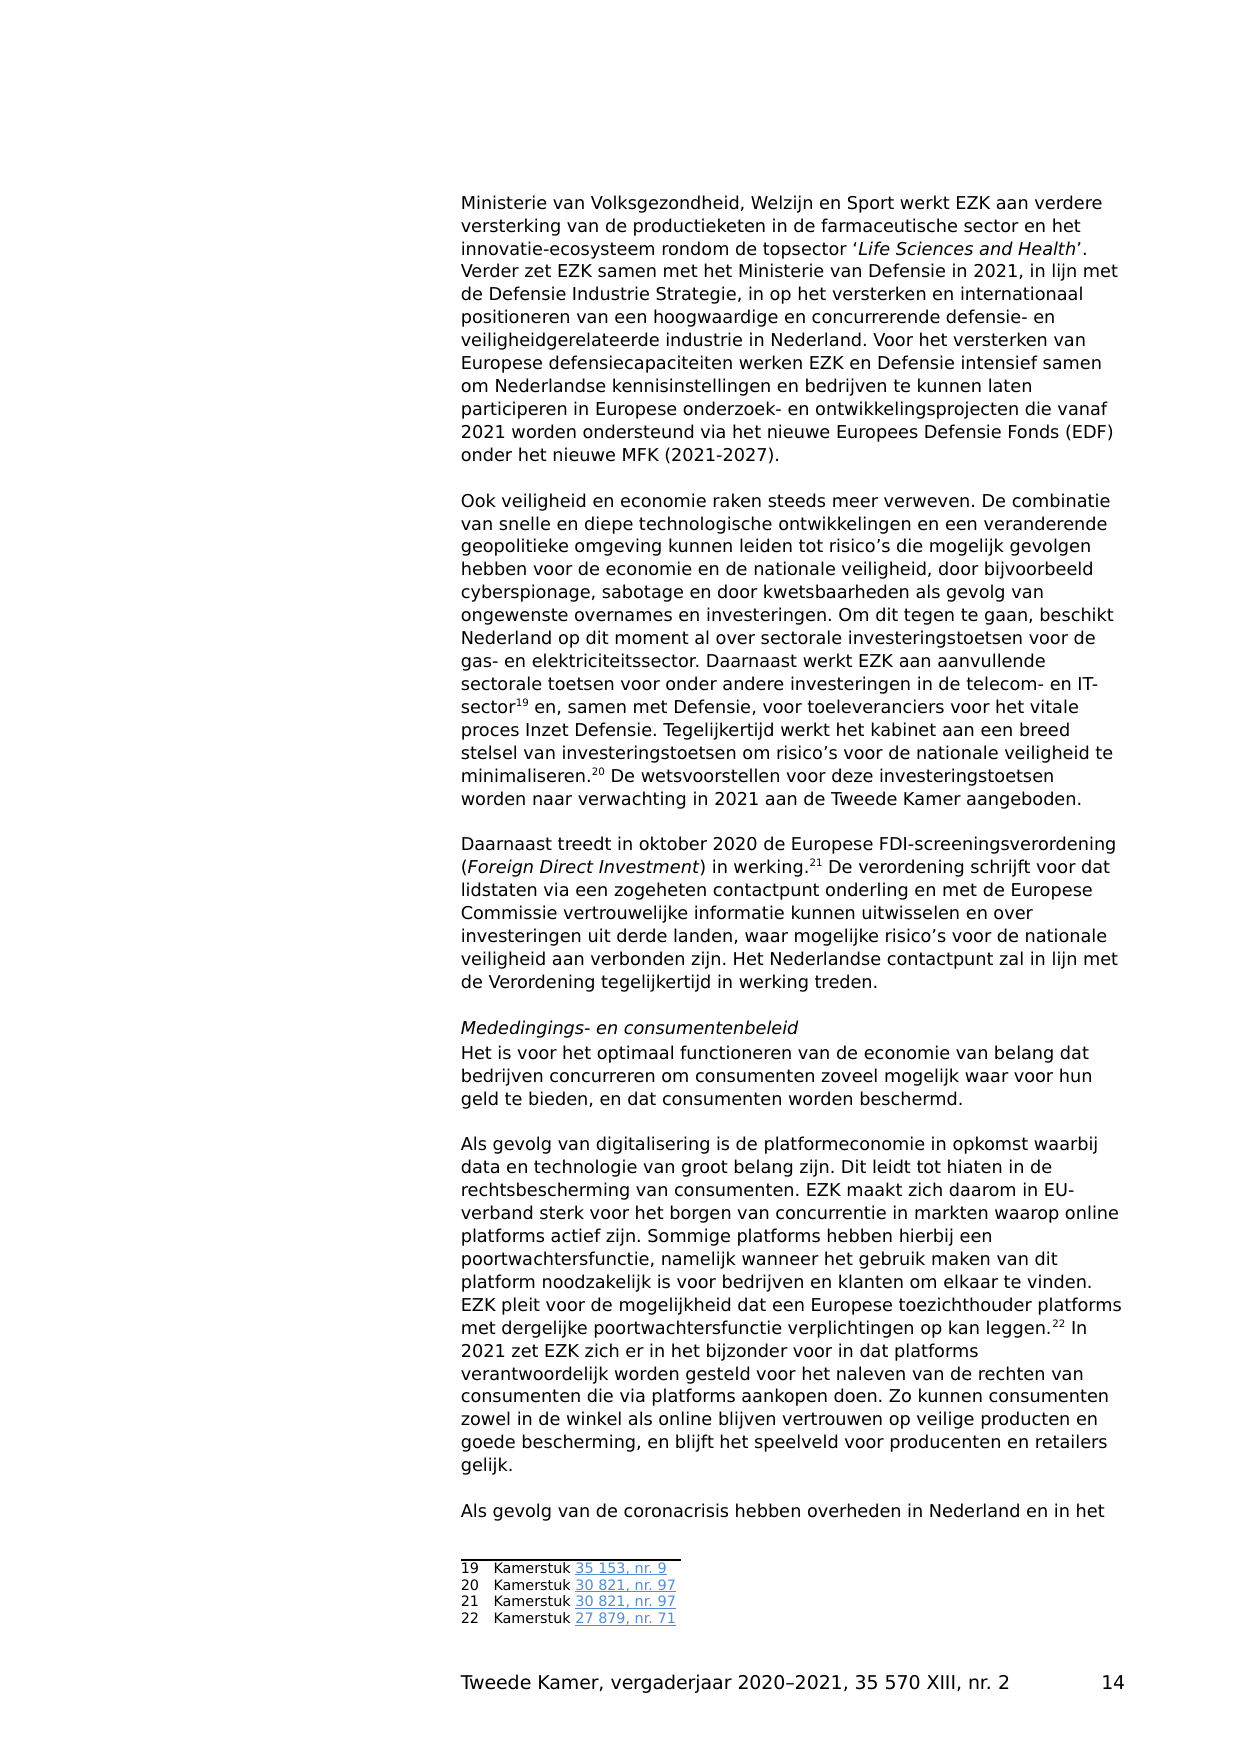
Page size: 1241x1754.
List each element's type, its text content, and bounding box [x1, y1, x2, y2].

text Als gevolg van digitalisering is de platformeconomie in opkomst waarbij data en technologie van groot belang zijn. Dit leidt tot hiaten in de rechtsbescherming van consumenten. EZK maakt zich daarom in EU-verband sterk voor het borgen van concurrentie in markten waarop online platforms actief zijn. Sommige platforms hebben hierbij een poortwachtersfunctie, namelijk wanneer het gebruik maken van dit platform noodzakelijk is voor bedrijven en klanten om elkaar te vinden. EZK pleit voor de mogelijkheid dat een Europese toezichthouder platforms met dergelijke poortwachtersfunctie verplichtingen op kan leggen. In 2021 zet EZK zich er in het bijzonder voor in dat platforms verantwoordelijk worden gesteld voor het naleven van de rechten van consumenten die via platforms aankopen doen. Zo kunnen consumenten zowel in de winkel als online blijven vertrouwen op veilige producten en goede bescherming, en blijft het speelveld voor producenten en retailers gelijk. [461, 1132, 1125, 1476]
text Het is voor het optimaal functioneren van de economie van belang dat bedrijven concurreren om consumenten zoveel mogelijk waar voor hun geld te bieden, en dat consumenten worden beschermd. [461, 1041, 1125, 1109]
text __Kamerstuk 30 821, nr. 97 [461, 1593, 1125, 1610]
text Als gevolg van de coronacrisis hebben overheden in Nederland en in het [461, 1499, 1125, 1522]
text Daarnaast treedt in oktober 2020 de Europese FDI-screeningsverordening (Foreign Direct Investment) in werking. De verordening schrijft voor dat lidstaten via een zogeheten contactpunt onderling en met de Europese Commissie vertrouwelijke informatie kunnen uitwisselen en over investeringen uit derde landen, waar mogelijke risico’s voor de nationale veiligheid aan verbonden zijn. Het Nederlandse contactpunt zal in lijn met de Verordening tegelijkertijd in werking treden. [461, 832, 1125, 993]
text __Kamerstuk 27 879, nr. 71 [461, 1610, 1125, 1627]
text Ook veiligheid en economie raken steeds meer verweven. De combinatie van snelle en diepe technologische ontwikkelingen en een veranderende geopolitieke omgeving kunnen leiden tot risico’s die mogelijk gevolgen hebben voor de economie en de nationale veiligheid, door bijvoorbeeld cyberspionage, sabotage en door kwetsbaarheden als gevolg van ongewenste overnames en investeringen. Om dit tegen te gaan, beschikt Nederland op dit moment al over sectorale investeringstoetsen voor de gas- en elektriciteitssector. Daarnaast werkt EZK aan aanvullende sectorale toetsen voor onder andere investeringen in de telecom- en IT-sector en, samen met Defensie, voor toeleveranciers voor het vitale proces Inzet Defensie. Tegelijkertijd werkt het kabinet aan een breed stelsel van investeringstoetsen om risico’s voor de nationale veiligheid te minimaliseren. De wetsvoorstellen voor deze investeringstoetsen worden naar verwachting in 2021 aan de Tweede Kamer aangeboden. [461, 489, 1125, 809]
text __Kamerstuk 30 821, nr. 97 [461, 1577, 1125, 1593]
text Ministerie van Volksgezondheid, Welzijn en Sport werkt EZK aan verdere versterking van de productieketen in de farmaceutische sector en het innovatie-ecosysteem rondom de topsector ‘Life Sciences and Health’. Verder zet EZK samen met het Ministerie van Defensie in 2021, in lijn met de Defensie Industrie Strategie, in op het versterken en internationaal positioneren van een hoogwaardige en concurrerende defensie- en veiligheidgerelateerde industrie in Nederland. Voor het versterken van Europese defensiecapaciteiten werken EZK en Defensie intensief samen om Nederlandse kennisinstellingen en bedrijven te kunnen laten participeren in Europese onderzoek- en ontwikkelingsprojecten die vanaf 2021 worden ondersteund via het nieuwe Europees Defensie Fonds (EDF) onder het nieuwe MFK (2021-2027). [461, 191, 1125, 466]
text __Kamerstuk 35 153, nr. 9 [461, 1560, 1125, 1577]
text Mededingings- en consumentenbeleid [461, 1016, 1125, 1039]
